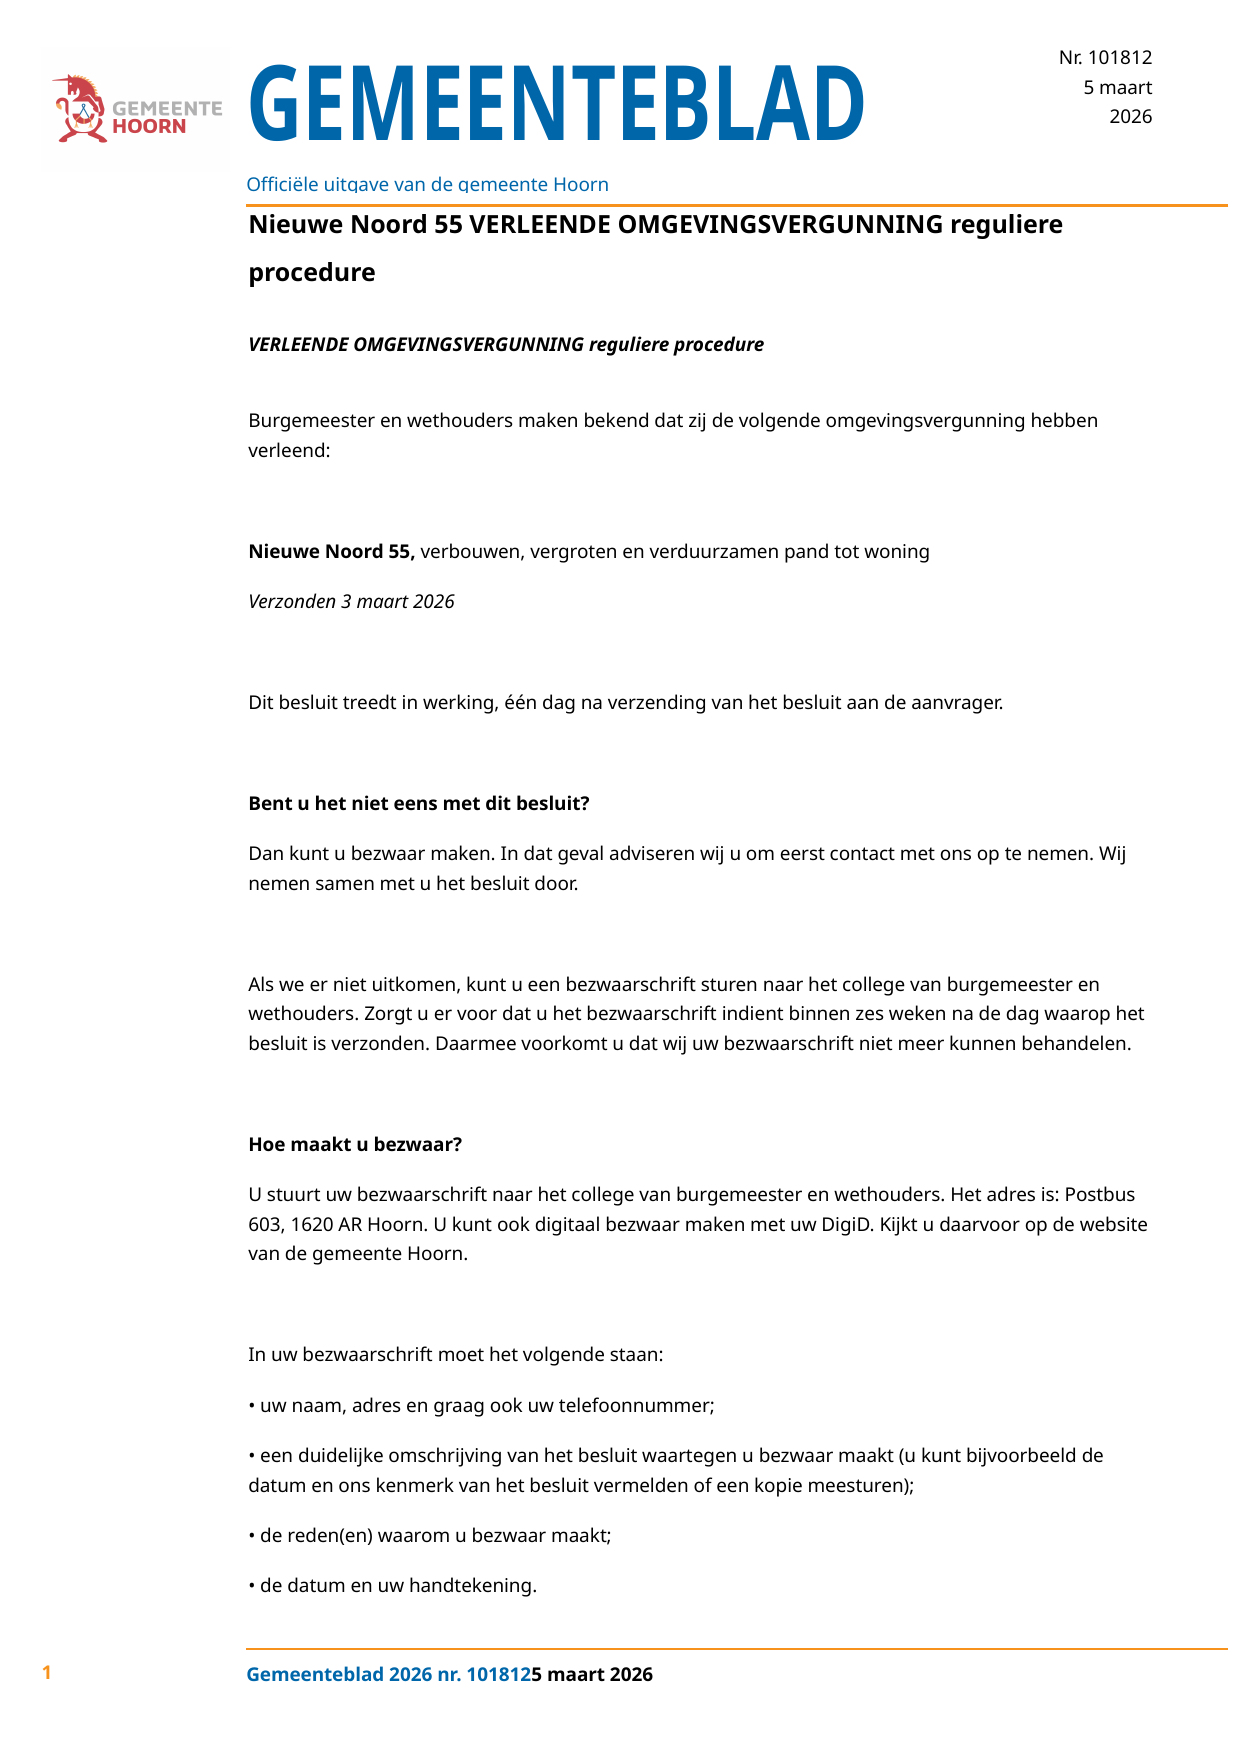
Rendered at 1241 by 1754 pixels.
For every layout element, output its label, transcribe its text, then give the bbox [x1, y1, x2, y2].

text Dit besluit treedt in werking, één dag na verzending van het besluit aan de aanvrager. [248, 689, 1152, 715]
text Burgemeester en wethouders maken bekend dat zij de volgende omgevingsvergunning hebben verleend: [248, 408, 1152, 463]
text Als we er niet uitkomen, kunt u een bezwaarschrift sturen naar het college van burgemeester en wethouders. Zorgt u er voor dat u het bezwaarschrift indient binnen zes weken na de dag waarop het besluit is verzonden. Daarmee voorkomt u dat wij uw bezwaarschrift niet meer kunnen behandelen. [248, 971, 1152, 1056]
text • uw naam, adres en graag ook uw telefoonnummer; [248, 1392, 1152, 1417]
text • de reden(en) waarom u bezwaar maakt; [248, 1522, 1152, 1548]
text Bent u het niet eens met dit besluit? [248, 790, 1152, 816]
picture [41, 47, 231, 172]
text Dan kunt u bezwaar maken. In dat geval adviseren wij u om eerst contact met ons op te nemen. Wij nemen samen met u het besluit door. [248, 841, 1152, 896]
text In uw bezwaarschrift moet het volgende staan: [248, 1341, 1152, 1367]
text Hoe maakt u bezwaar? [248, 1131, 1152, 1157]
text • de datum en uw handtekening. [248, 1573, 1152, 1598]
text Nieuwe Noord 55 VERLEENDE OMGEVINGSVERGUNNING reguliere procedure [248, 207, 1152, 288]
text Nieuwe Noord 55, verbouwen, vergroten en verduurzamen pand tot woning [248, 538, 1152, 564]
text VERLEENDE OMGEVINGSVERGUNNING reguliere procedure [248, 331, 1152, 357]
text Verzonden 3 maart 2026 [248, 588, 1152, 614]
text U stuurt uw bezwaarschrift naar het college van burgemeester en wethouders. Het adres is: Postbus 603, 1620 AR Hoorn. U kunt ook digitaal bezwaar maken met uw DigiD. Kijkt u daarvoor op de website van de gemeente Hoorn. [248, 1181, 1152, 1266]
text • een duidelijke omschrijving van het besluit waartegen u bezwaar maakt (u kunt bijvoorbeeld de datum en ons kenmerk van het besluit vermelden of een kopie meesturen); [248, 1442, 1152, 1497]
